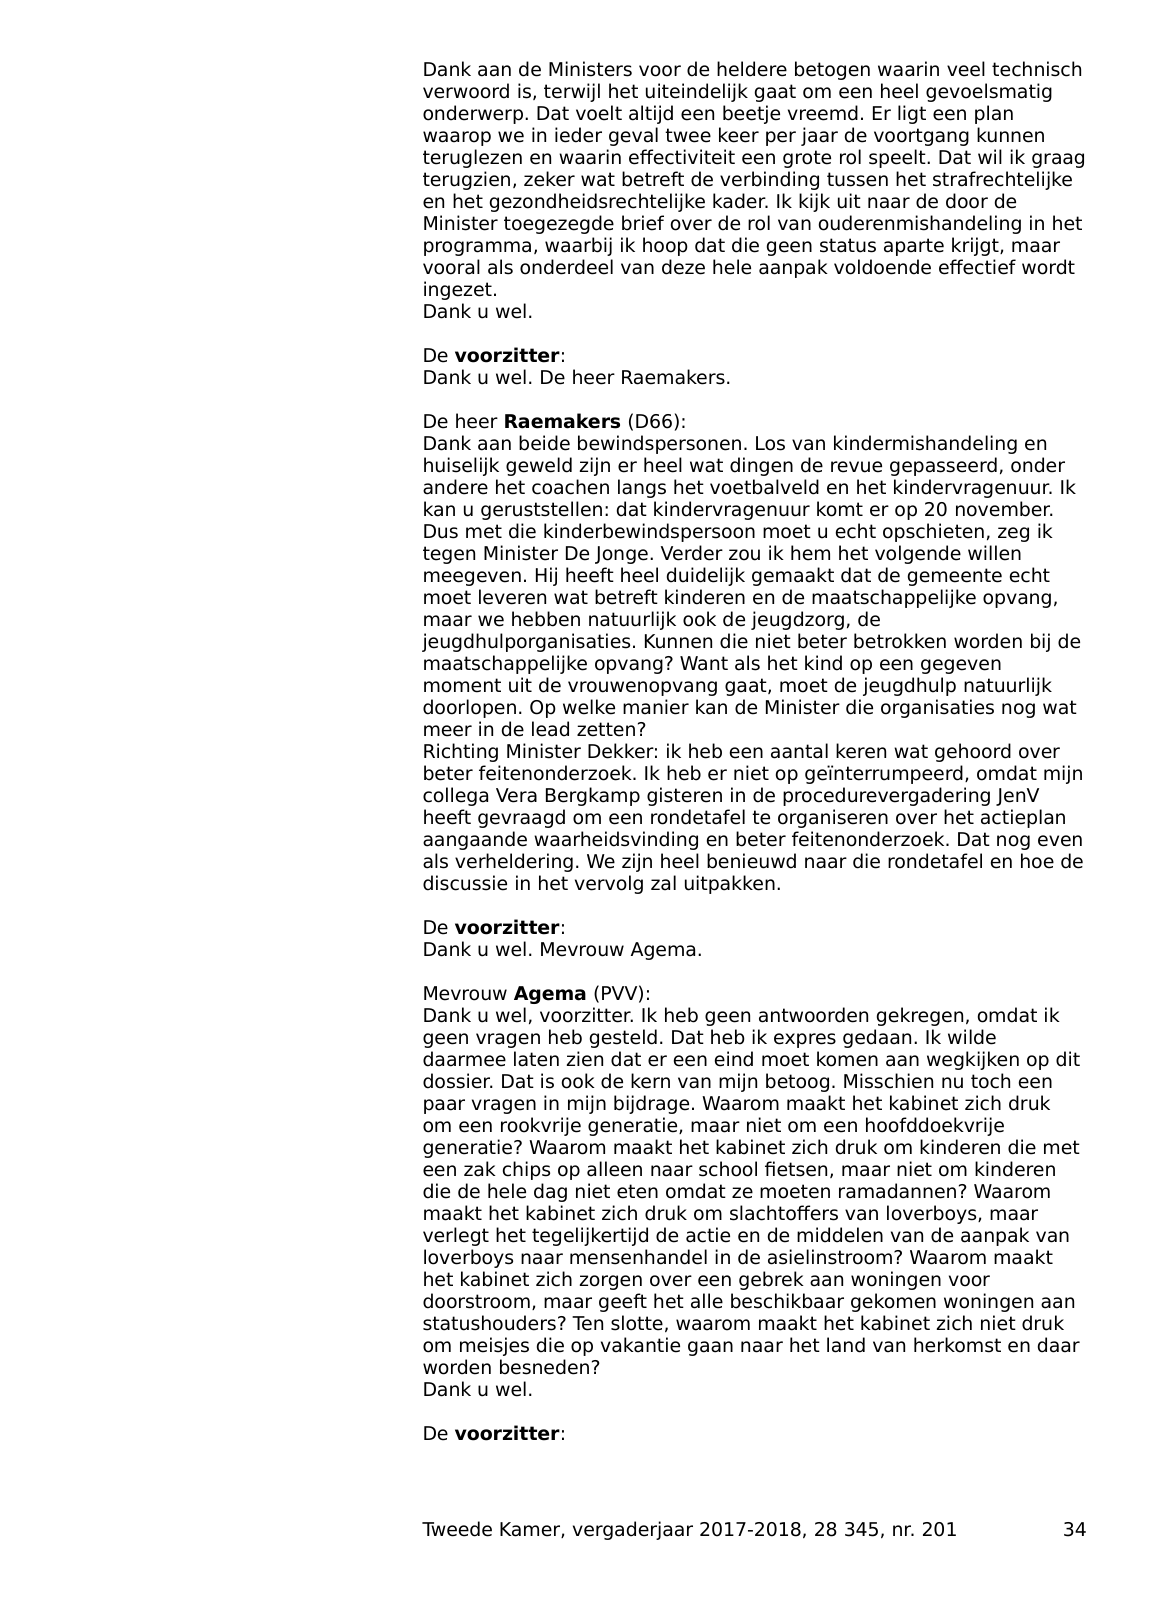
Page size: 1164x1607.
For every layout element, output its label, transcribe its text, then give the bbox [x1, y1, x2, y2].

text De heer Raemakers (D66): [422, 411, 1087, 433]
text Richting Minister Dekker: ik heb een aantal keren wat gehoord over beter feitenonderzoek. Ik heb er niet op geïnterrumpeerd, omdat mijn collega Vera Bergkamp gisteren in de procedurevergadering JenV heeft gevraagd om een rondetafel te organiseren over het actieplan aangaande waarheidsvinding en beter feitenonderzoek. Dat nog even als verheldering. We zijn heel benieuwd naar die rondetafel en hoe de discussie in het vervolg zal uitpakken. [422, 741, 1087, 895]
text Dank u wel. De heer Raemakers. [422, 367, 1087, 389]
text Dank aan de Ministers voor de heldere betogen waarin veel technisch verwoord is, terwijl het uiteindelijk gaat om een heel gevoelsmatig onderwerp. Dat voelt altijd een beetje vreemd. Er ligt een plan waarop we in ieder geval twee keer per jaar de voortgang kunnen teruglezen en waarin effectiviteit een grote rol speelt. Dat wil ik graag terugzien, zeker wat betreft de verbinding tussen het strafrechtelijke en het gezondheidsrechtelijke kader. Ik kijk uit naar de door de Minister toegezegde brief over de rol van ouderenmishandeling in het programma, waarbij ik hoop dat die geen status aparte krijgt, maar vooral als onderdeel van deze hele aanpak voldoende effectief wordt ingezet. [422, 59, 1087, 301]
text De voorzitter: [422, 1423, 1087, 1445]
text Dank u wel. [422, 1379, 1087, 1401]
text De voorzitter: [422, 345, 1087, 367]
text Dank aan beide bewindspersonen. Los van kindermishandeling en huiselijk geweld zijn er heel wat dingen de revue gepasseerd, onder andere het coachen langs het voetbalveld en het kindervragenuur. Ik kan u geruststellen: dat kindervragenuur komt er op 20 november. Dus met die kinderbewindspersoon moet u echt opschieten, zeg ik tegen Minister De Jonge. Verder zou ik hem het volgende willen meegeven. Hij heeft heel duidelijk gemaakt dat de gemeente echt moet leveren wat betreft kinderen en de maatschappelijke opvang, maar we hebben natuurlijk ook de jeugdzorg, de jeugdhulporganisaties. Kunnen die niet beter betrokken worden bij de maatschappelijke opvang? Want als het kind op een gegeven moment uit de vrouwenopvang gaat, moet de jeugdhulp natuurlijk doorlopen. Op welke manier kan de Minister die organisaties nog wat meer in de lead zetten? [422, 433, 1087, 741]
text Mevrouw Agema (PVV): [422, 983, 1087, 1005]
text Dank u wel. [422, 301, 1087, 323]
text De voorzitter: [422, 917, 1087, 939]
text Dank u wel. Mevrouw Agema. [422, 939, 1087, 961]
text Dank u wel, voorzitter. Ik heb geen antwoorden gekregen, omdat ik geen vragen heb gesteld. Dat heb ik expres gedaan. Ik wilde daarmee laten zien dat er een eind moet komen aan wegkijken op dit dossier. Dat is ook de kern van mijn betoog. Misschien nu toch een paar vragen in mijn bijdrage. Waarom maakt het kabinet zich druk om een rookvrije generatie, maar niet om een hoofddoekvrije generatie? Waarom maakt het kabinet zich druk om kinderen die met een zak chips op alleen naar school fietsen, maar niet om kinderen die de hele dag niet eten omdat ze moeten ramadannen? Waarom maakt het kabinet zich druk om slachtoffers van loverboys, maar verlegt het tegelijkertijd de actie en de middelen van de aanpak van loverboys naar mensenhandel in de asielinstroom? Waarom maakt het kabinet zich zorgen over een gebrek aan woningen voor doorstroom, maar geeft het alle beschikbaar gekomen woningen aan statushouders? Ten slotte, waarom maakt het kabinet zich niet druk om meisjes die op vakantie gaan naar het land van herkomst en daar worden besneden? [422, 1005, 1087, 1379]
